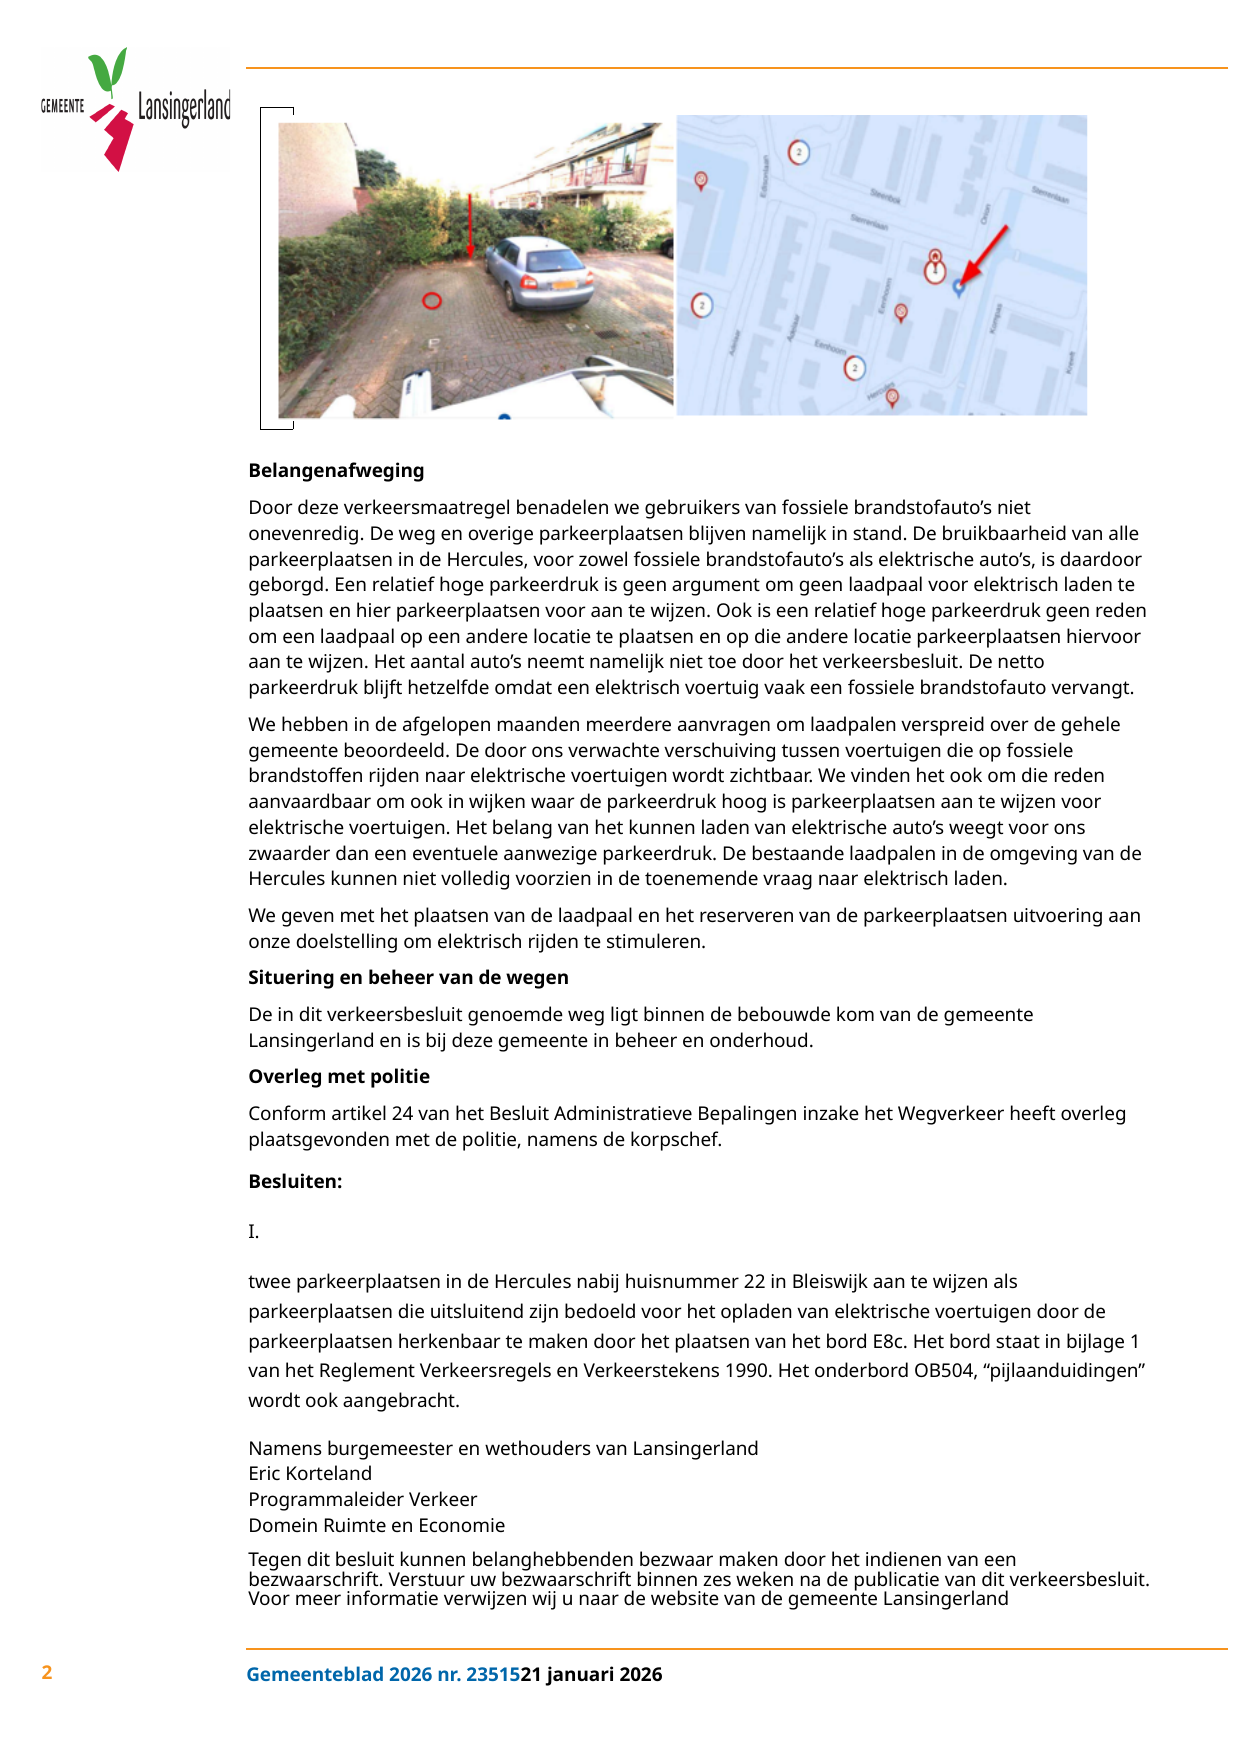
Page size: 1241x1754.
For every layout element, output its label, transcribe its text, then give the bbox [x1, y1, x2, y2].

text twee parkeerplaatsen in de Hercules nabij huisnummer 22 in Bleiswijk aan te wijzen als parkeerplaatsen die uitsluitend zijn bedoeld voor het opladen van elektrische voertuigen door de parkeerplaatsen herkenbaar te maken door het plaatsen van het bord E8c. Het bord staat in bijlage 1 van het Reglement Verkeersregels en Verkeerstekens 1990. Het onderbord OB504, “pijlaanduidingen” wordt ook aangebracht. [248, 1269, 1152, 1413]
text Situering en beheer van de wegen [248, 964, 1152, 990]
text Domein Ruimte en Economie [248, 1512, 1152, 1538]
text Eric Korteland [248, 1461, 1152, 1486]
text We hebben in de afgelopen maanden meerdere aanvragen om laadpalen verspreid over de gehele gemeente beoordeeld. De door ons verwachte verschuiving tussen voertuigen die op fossiele brandstoffen rijden naar elektrische voertuigen wordt zichtbaar. We vinden het ook om die reden aanvaardbaar om ook in wijken waar de parkeerdruk hoog is parkeerplaatsen aan te wijzen voor elektrische voertuigen. Het belang van het kunnen laden van elektrische auto’s weegt voor ons zwaarder dan een eventuele aanwezige parkeerdruk. De bestaande laadpalen in de omgeving van de Hercules kunnen niet volledig voorzien in de toenemende vraag naar elektrisch laden. [248, 711, 1152, 891]
text Conform artikel 24 van het Besluit Administratieve Bepalingen inzake het Wegverkeer heeft overleg plaatsgevonden met de politie, namens de korpschef. [248, 1100, 1152, 1152]
text Overleg met politie [248, 1063, 1152, 1089]
text I. [248, 1218, 1152, 1244]
text Belangenafweging [248, 458, 1152, 483]
text Besluiten: [248, 1168, 1152, 1194]
text We geven met het plaatsen van de laadpaal en het reserveren van de parkeerplaatsen uitvoering aan onze doelstelling om elektrisch rijden te stimuleren. [248, 902, 1152, 953]
picture [268, 115, 1173, 421]
text Door deze verkeersmaatregel benadelen we gebruikers van fossiele brandstofauto’s niet onevenredig. De weg en overige parkeerplaatsen blijven namelijk in stand. De bruikbaarheid van alle parkeerplaatsen in de Hercules, voor zowel fossiele brandstofauto’s als elektrische auto’s, is daardoor geborgd. Een relatief hoge parkeerdruk is geen argument om geen laadpaal voor elektrisch laden te plaatsen en hier parkeerplaatsen voor aan te wijzen. Ook is een relatief hoge parkeerdruk geen reden om een laadpaal op een andere locatie te plaatsen en op die andere locatie parkeerplaatsen hiervoor aan te wijzen. Het aantal auto’s neemt namelijk niet toe door het verkeersbesluit. De netto parkeerdruk blijft hetzelfde omdat een elektrisch voertuig vaak een fossiele brandstofauto vervangt. [248, 494, 1152, 700]
text Programmaleider Verkeer [248, 1486, 1152, 1512]
text De in dit verkeersbesluit genoemde weg ligt binnen de bebouwde kom van de gemeente Lansingerland en is bij deze gemeente in beheer en onderhoud. [248, 1001, 1152, 1053]
text Tegen dit besluit kunnen belanghebbenden bezwaar maken door het indienen van een bezwaarschrift. Verstuur uw bezwaarschrift binnen zes weken na de publicatie van dit verkeersbesluit. Voor meer informatie verwijzen wij u naar de website van de gemeente Lansingerland [248, 1551, 1152, 1609]
picture [41, 47, 231, 172]
text Namens burgemeester en wethouders van Lansingerland [248, 1435, 1152, 1461]
